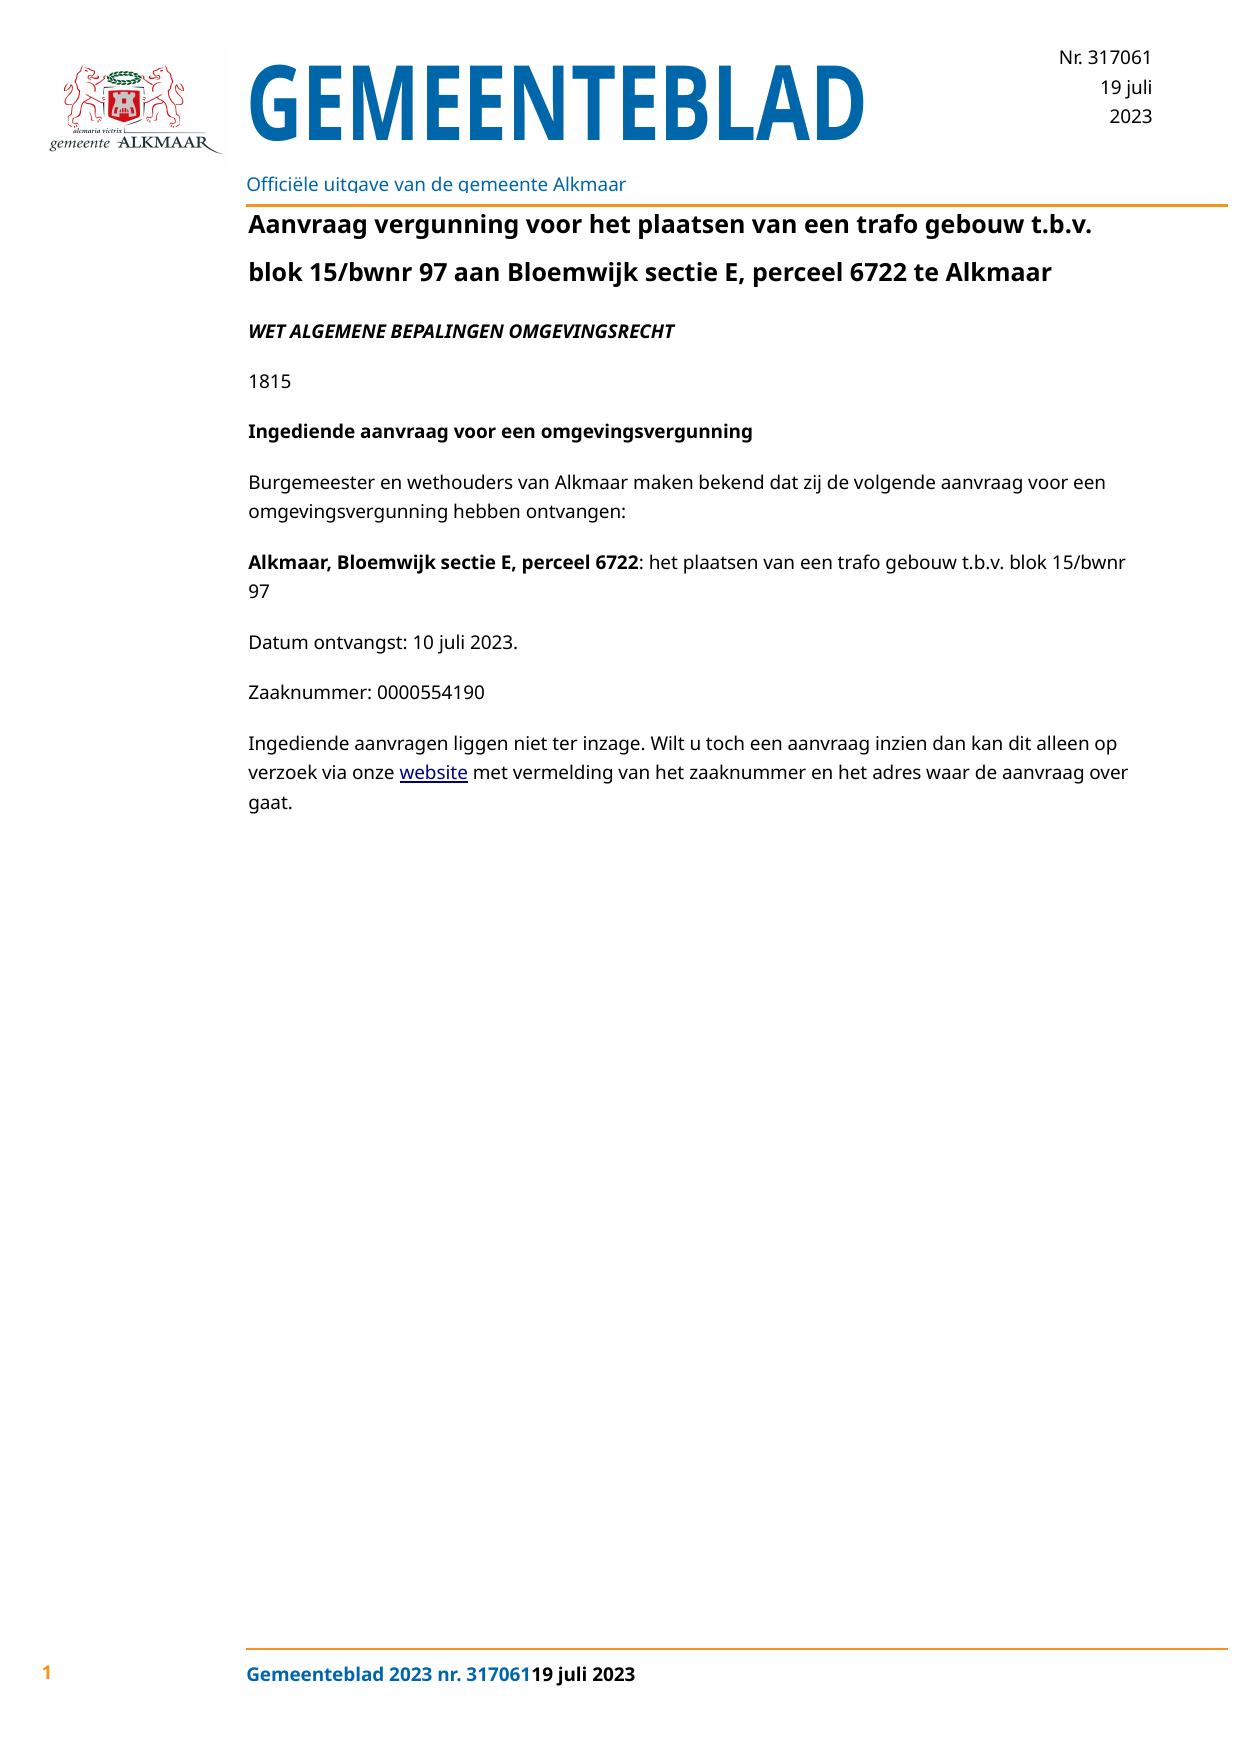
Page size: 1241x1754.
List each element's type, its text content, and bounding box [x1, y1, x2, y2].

text Datum ontvangst: 10 juli 2023. [248, 629, 1152, 655]
text 1815 [248, 368, 1152, 394]
text Ingediende aanvragen liggen niet ter inzage. Wilt u toch een aanvraag inzien dan kan dit alleen op verzoek via onze website met vermelding van het zaaknummer en het adres waar de aanvraag over gaat. [248, 730, 1152, 815]
text Burgemeester en wethouders van Alkmaar maken bekend dat zij de volgende aanvraag voor een omgevingsvergunning hebben ontvangen: [248, 469, 1152, 524]
text Zaaknummer: 0000554190 [248, 679, 1152, 705]
picture [41, 47, 231, 172]
text WET ALGEMENE BEPALINGEN OMGEVINGSRECHT [248, 318, 1152, 344]
text Alkmaar, Bloemwijk sectie E, perceel 6722: het plaatsen van een trafo gebouw t.b.v. blok 15/bwnr 97 [248, 549, 1152, 604]
text Aanvraag vergunning voor het plaatsen van een trafo gebouw t.b.v. blok 15/bwnr 97 aan Bloemwijk sectie E, perceel 6722 te Alkmaar [248, 207, 1152, 288]
text Ingediende aanvraag voor een omgevingsvergunning [248, 419, 1152, 444]
